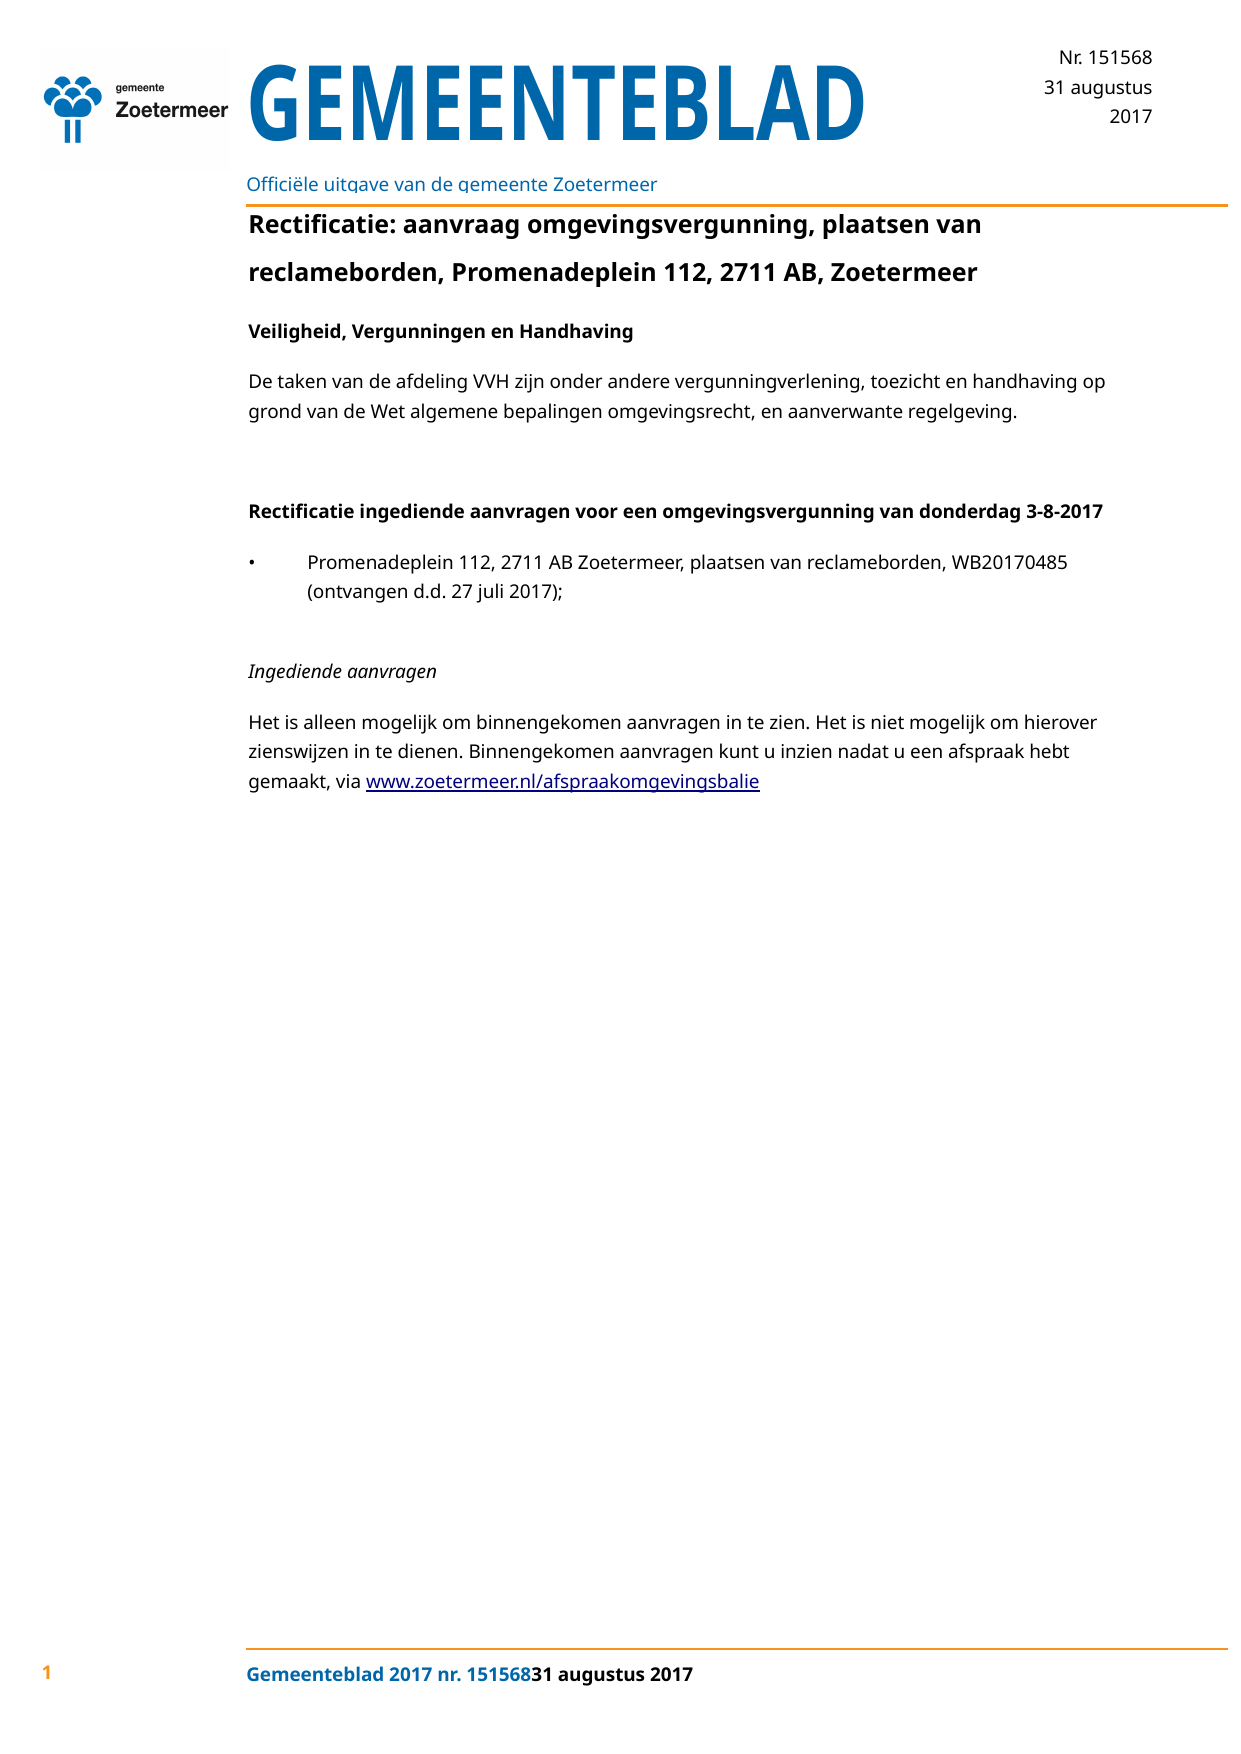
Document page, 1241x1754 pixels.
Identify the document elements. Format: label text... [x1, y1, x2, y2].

picture [41, 47, 231, 172]
text Veiligheid, Vergunningen en Handhaving [248, 318, 1152, 344]
text Rectificatie ingediende aanvragen voor een omgevingsvergunning van donderdag 3-8-2017 [248, 499, 1152, 524]
text Ingediende aanvragen [248, 659, 1152, 684]
text De taken van de afdeling VVH zijn onder andere vergunningverlening, toezicht en handhaving op grond van de Wet algemene bepalingen omgevingsrecht, en aanverwante regelgeving. [248, 368, 1152, 424]
text Rectificatie: aanvraag omgevingsvergunning, plaatsen van reclameborden, Promenadeplein 112, 2711 AB, Zoetermeer [248, 207, 1152, 288]
text Het is alleen mogelijk om binnengekomen aanvragen in te zien. Het is niet mogelijk om hierover zienswijzen in te dienen. Binnengekomen aanvragen kunt u inzien nadat u een afspraak hebt gemaakt, via www.zoetermeer.nl/afspraakomgevingsbalie [248, 709, 1152, 794]
list Promenadeplein 112, 2711 AB Zoetermeer, plaatsen van reclameborden, WB20170485 (ontvangen d.d. 27 juli 2017); [248, 549, 1152, 604]
